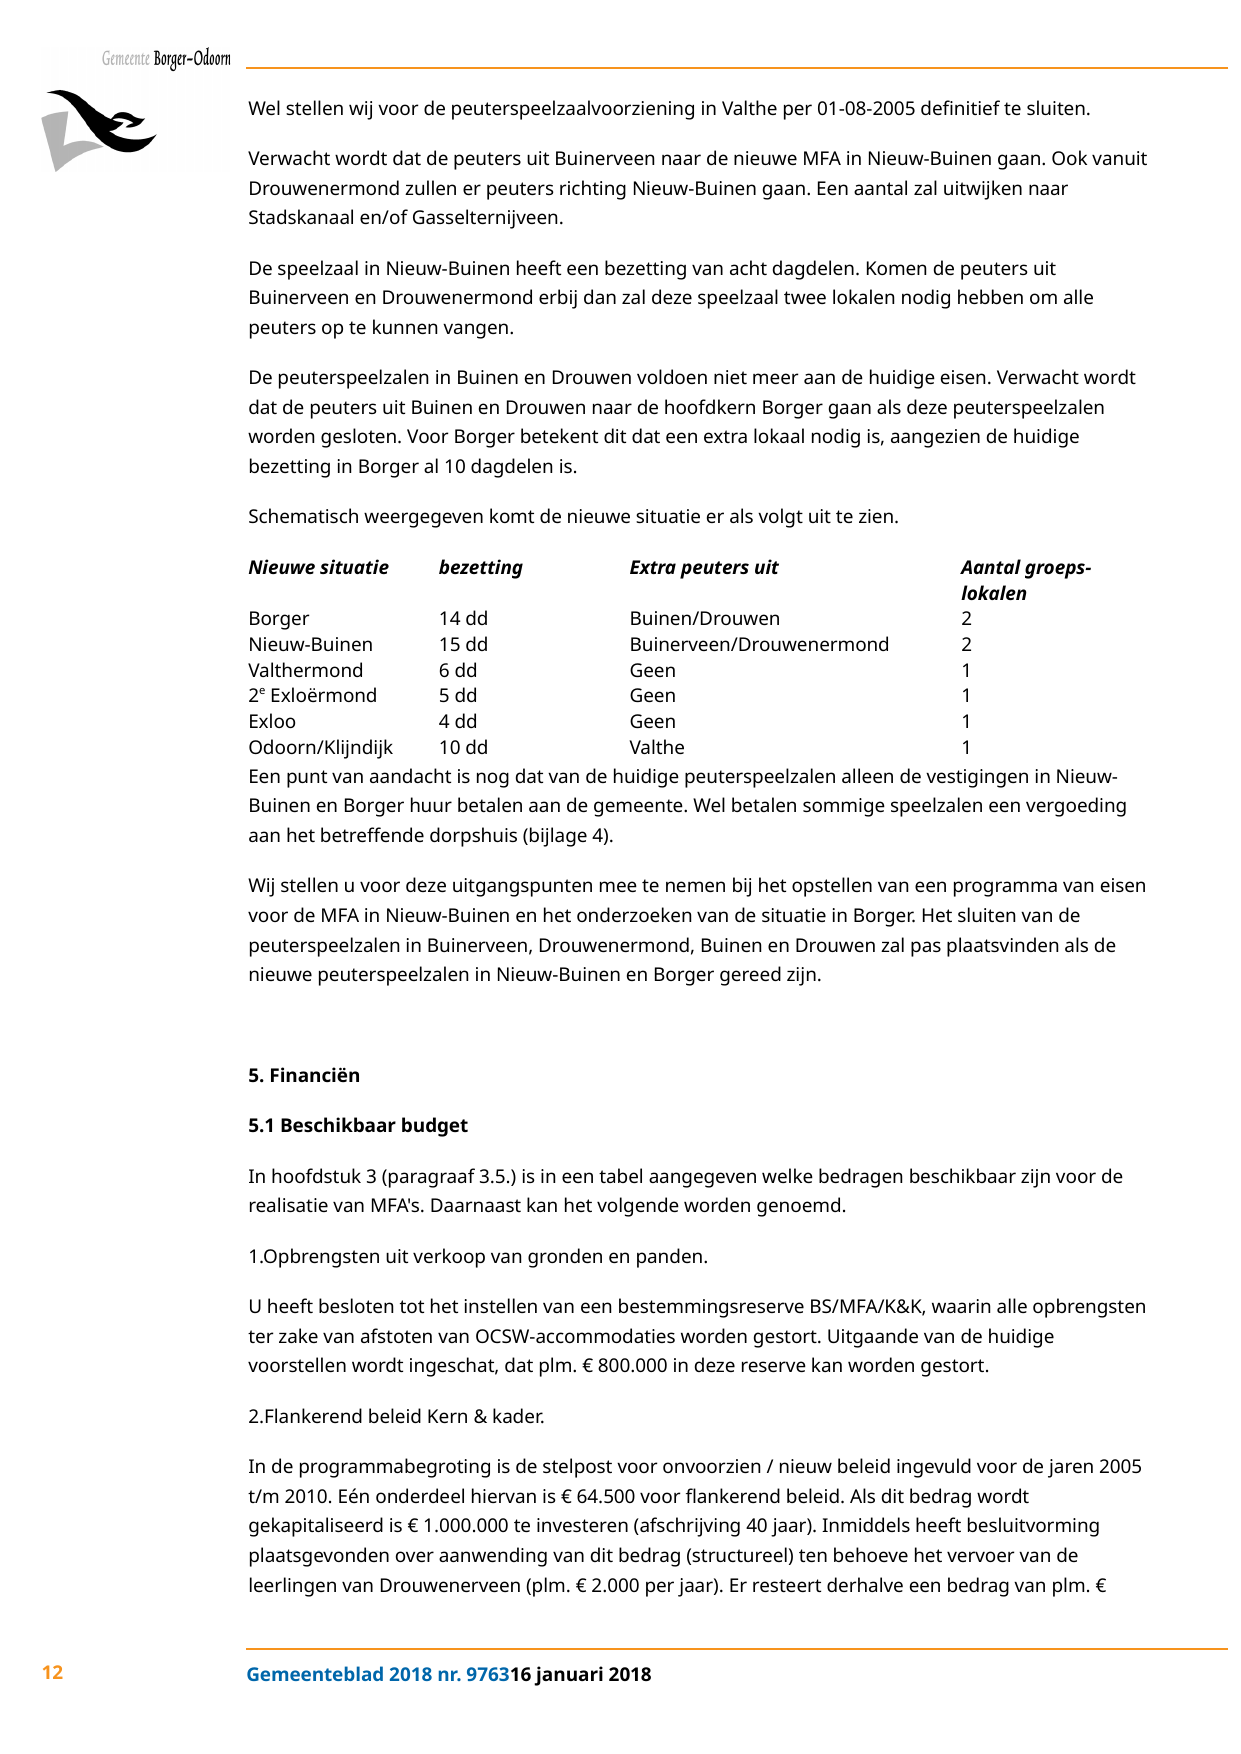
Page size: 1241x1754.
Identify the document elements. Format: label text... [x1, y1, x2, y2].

table_cell lokalen [961, 580, 1152, 606]
table_cell 1 [961, 709, 1152, 734]
table_cell Geen [629, 683, 961, 708]
picture [41, 47, 231, 172]
text 1.Opbrengsten uit verkoop van gronden en panden. [248, 1243, 1152, 1269]
table_cell Borger [248, 606, 439, 631]
text De speelzaal in Nieuw-Buinen heeft een bezetting van acht dagdelen. Komen de peuters uit Buinerveen en Drouwenermond erbij dan zal deze speelzaal twee lokalen nodig hebben om alle peuters op te kunnen vangen. [248, 255, 1152, 340]
table_cell Valthermond [248, 657, 439, 683]
text 2.Flankerend beleid Kern & kader. [248, 1403, 1152, 1429]
table_cell 6 dd [439, 657, 629, 683]
table_cell 2 [961, 606, 1152, 631]
table_cell 14 dd [439, 606, 629, 631]
table_cell 1 [961, 657, 1152, 683]
table_cell Nieuw-Buinen [248, 631, 439, 657]
table_header bezetting [439, 554, 629, 580]
text Wel stellen wij voor de peuterspeelzaalvoorziening in Valthe per 01-08-2005 definitief te sluiten. [248, 95, 1152, 121]
text U heeft besloten tot het instellen van een bestemmingsreserve BS/MFA/K&K, waarin alle opbrengsten ter zake van afstoten van OCSW-accommodaties worden gestort. Uitgaande van de huidige voorstellen wordt ingeschat, dat plm. € 800.000 in deze reserve kan worden gestort. [248, 1293, 1152, 1378]
table_cell Buinen/Drouwen [629, 606, 961, 631]
table_cell 4 dd [439, 709, 629, 734]
table_cell [248, 580, 439, 606]
table_cell Exloo [248, 709, 439, 734]
table_cell 15 dd [439, 631, 629, 657]
table_cell Geen [629, 657, 961, 683]
table_cell 2e Exloërmond [248, 683, 439, 708]
text Wij stellen u voor deze uitgangspunten mee te nemen bij het opstellen van een programma van eisen voor de MFA in Nieuw-Buinen en het onderzoeken van de situatie in Borger. Het sluiten van de peuterspeelzalen in Buinerveen, Drouwenermond, Buinen en Drouwen zal pas plaatsvinden als de nieuwe peuterspeelzalen in Nieuw-Buinen en Borger gereed zijn. [248, 873, 1152, 987]
table_cell 2 [961, 631, 1152, 657]
text Een punt van aandacht is nog dat van de huidige peuterspeelzalen alleen de vestigingen in Nieuw-Buinen en Borger huur betalen aan de gemeente. Wel betalen sommige speelzalen een vergoeding aan het betreffende dorpshuis (bijlage 4). [248, 763, 1152, 848]
text 5. Financiën [248, 1062, 1152, 1088]
table_cell Geen [629, 709, 961, 734]
text Verwacht wordt dat de peuters uit Buinerveen naar de nieuwe MFA in Nieuw-Buinen gaan. Ook vanuit Drouwenermond zullen er peuters richting Nieuw-Buinen gaan. Een aantal zal uitwijken naar Stadskanaal en/of Gasselternijveen. [248, 145, 1152, 230]
table_cell Valthe [629, 734, 961, 760]
text 5.1 Beschikbaar budget [248, 1113, 1152, 1138]
table_cell Buinerveen/Drouwenermond [629, 631, 961, 657]
table_cell 10 dd [439, 734, 629, 760]
text De peuterspeelzalen in Buinen en Drouwen voldoen niet meer aan de huidige eisen. Verwacht wordt dat de peuters uit Buinen en Drouwen naar de hoofdkern Borger gaan als deze peuterspeelzalen worden gesloten. Voor Borger betekent dit dat een extra lokaal nodig is, aangezien de huidige bezetting in Borger al 10 dagdelen is. [248, 364, 1152, 479]
table_cell Odoorn/Klijndijk [248, 734, 439, 760]
table_cell [439, 580, 629, 606]
text In hoofdstuk 3 (paragraaf 3.5.) is in een tabel aangegeven welke bedragen beschikbaar zijn voor de realisatie van MFA's. Daarnaast kan het volgende worden genoemd. [248, 1163, 1152, 1218]
table_cell [629, 580, 961, 606]
table_cell 1 [961, 734, 1152, 760]
table_header Nieuwe situatie [248, 554, 439, 580]
text Schematisch weergegeven komt de nieuwe situatie er als volgt uit te zien. [248, 503, 1152, 529]
table_cell 5 dd [439, 683, 629, 708]
table_cell 1 [961, 683, 1152, 708]
table_header Extra peuters uit [629, 554, 961, 580]
text In de programmabegroting is de stelpost voor onvoorzien / nieuw beleid ingevuld voor de jaren 2005 t/m 2010. Eén onderdeel hiervan is € 64.500 voor flankerend beleid. Als dit bedrag wordt gekapitaliseerd is € 1.000.000 te investeren (afschrijving 40 jaar). Inmiddels heeft besluitvorming plaatsgevonden over aanwending van dit bedrag (structureel) ten behoeve het vervoer van de leerlingen van Drouwenerveen (plm. € 2.000 per jaar). Er resteert derhalve een bedrag van plm. € [248, 1453, 1152, 1598]
table_header Aantal groeps- [961, 554, 1152, 580]
